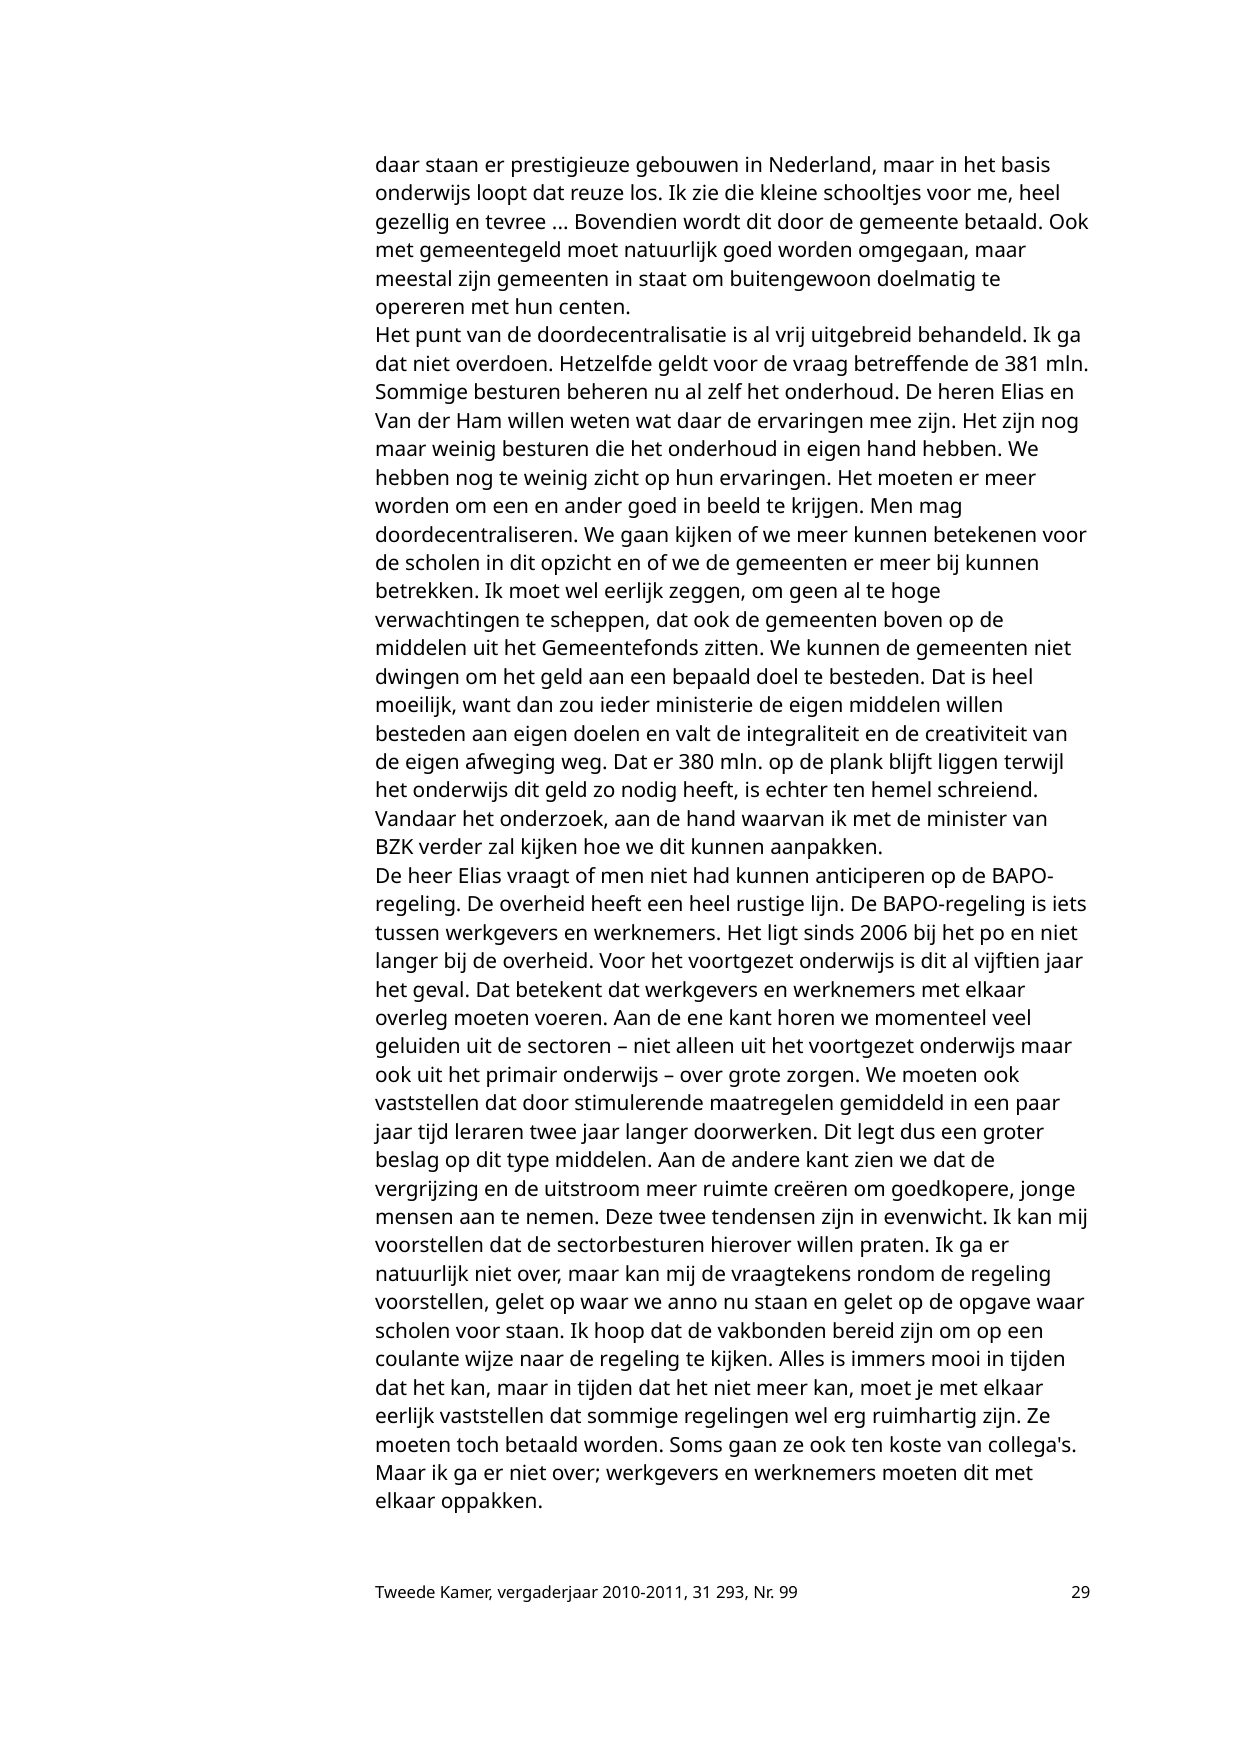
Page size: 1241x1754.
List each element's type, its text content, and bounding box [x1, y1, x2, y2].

text De heer Elias vraagt of men niet had kunnen anticiperen op de BAPO-regeling. De overheid heeft een heel rustige lijn. De BAPO-regeling is iets tussen werkgevers en werknemers. Het ligt sinds 2006 bij het po en niet langer bij de overheid. Voor het voortgezet onderwijs is dit al vijftien jaar het geval. Dat betekent dat werkgevers en werknemers met elkaar overleg moeten voeren. Aan de ene kant horen we momenteel veel geluiden uit de sectoren – niet alleen uit het voortgezet onderwijs maar ook uit het primair onderwijs – over grote zorgen. We moeten ook vaststellen dat door stimulerende maatregelen gemiddeld in een paar jaar tijd leraren twee jaar langer doorwerken. Dit legt dus een groter beslag op dit type middelen. Aan de andere kant zien we dat de vergrijzing en de uitstroom meer ruimte creëren om goedkopere, jonge mensen aan te nemen. Deze twee tendensen zijn in evenwicht. Ik kan mij voorstellen dat de sectorbesturen hierover willen praten. Ik ga er natuurlijk niet over, maar kan mij de vraagtekens rondom de regeling voorstellen, gelet op waar we anno nu staan en gelet op de opgave waar scholen voor staan. Ik hoop dat de vakbonden bereid zijn om op een coulante wijze naar de regeling te kijken. Alles is immers mooi in tijden dat het kan, maar in tijden dat het niet meer kan, moet je met elkaar eerlijk vaststellen dat sommige regelingen wel erg ruimhartig zijn. Ze moeten toch betaald worden. Soms gaan ze ook ten koste van collega's. Maar ik ga er niet over; werkgevers en werknemers moeten dit met elkaar oppakken. [375, 861, 1090, 1515]
text daar staan er prestigieuze gebouwen in Nederland, maar in het basis onderwijs loopt dat reuze los. Ik zie die kleine schooltjes voor me, heel gezellig en tevree ... Bovendien wordt dit door de gemeente betaald. Ook met gemeentegeld moet natuurlijk goed worden omgegaan, maar meestal zijn gemeenten in staat om buitengewoon doelmatig te opereren met hun centen. [375, 150, 1090, 321]
text Het punt van de doordecentralisatie is al vrij uitgebreid behandeld. Ik ga dat niet overdoen. Hetzelfde geldt voor de vraag betreffende de 381 mln. [375, 321, 1090, 377]
text Sommige besturen beheren nu al zelf het onderhoud. De heren Elias en Van der Ham willen weten wat daar de ervaringen mee zijn. Het zijn nog maar weinig besturen die het onderhoud in eigen hand hebben. We hebben nog te weinig zicht op hun ervaringen. Het moeten er meer worden om een en ander goed in beeld te krijgen. Men mag doordecentraliseren. We gaan kijken of we meer kunnen betekenen voor de scholen in dit opzicht en of we de gemeenten er meer bij kunnen betrekken. Ik moet wel eerlijk zeggen, om geen al te hoge verwachtingen te scheppen, dat ook de gemeenten boven op de middelen uit het Gemeentefonds zitten. We kunnen de gemeenten niet dwingen om het geld aan een bepaald doel te besteden. Dat is heel moeilijk, want dan zou ieder ministerie de eigen middelen willen besteden aan eigen doelen en valt de integraliteit en de creativiteit van de eigen afweging weg. Dat er 380 mln. op de plank blijft liggen terwijl het onderwijs dit geld zo nodig heeft, is echter ten hemel schreiend. Vandaar het onderzoek, aan de hand waarvan ik met de minister van BZK verder zal kijken hoe we dit kunnen aanpakken. [375, 377, 1090, 861]
